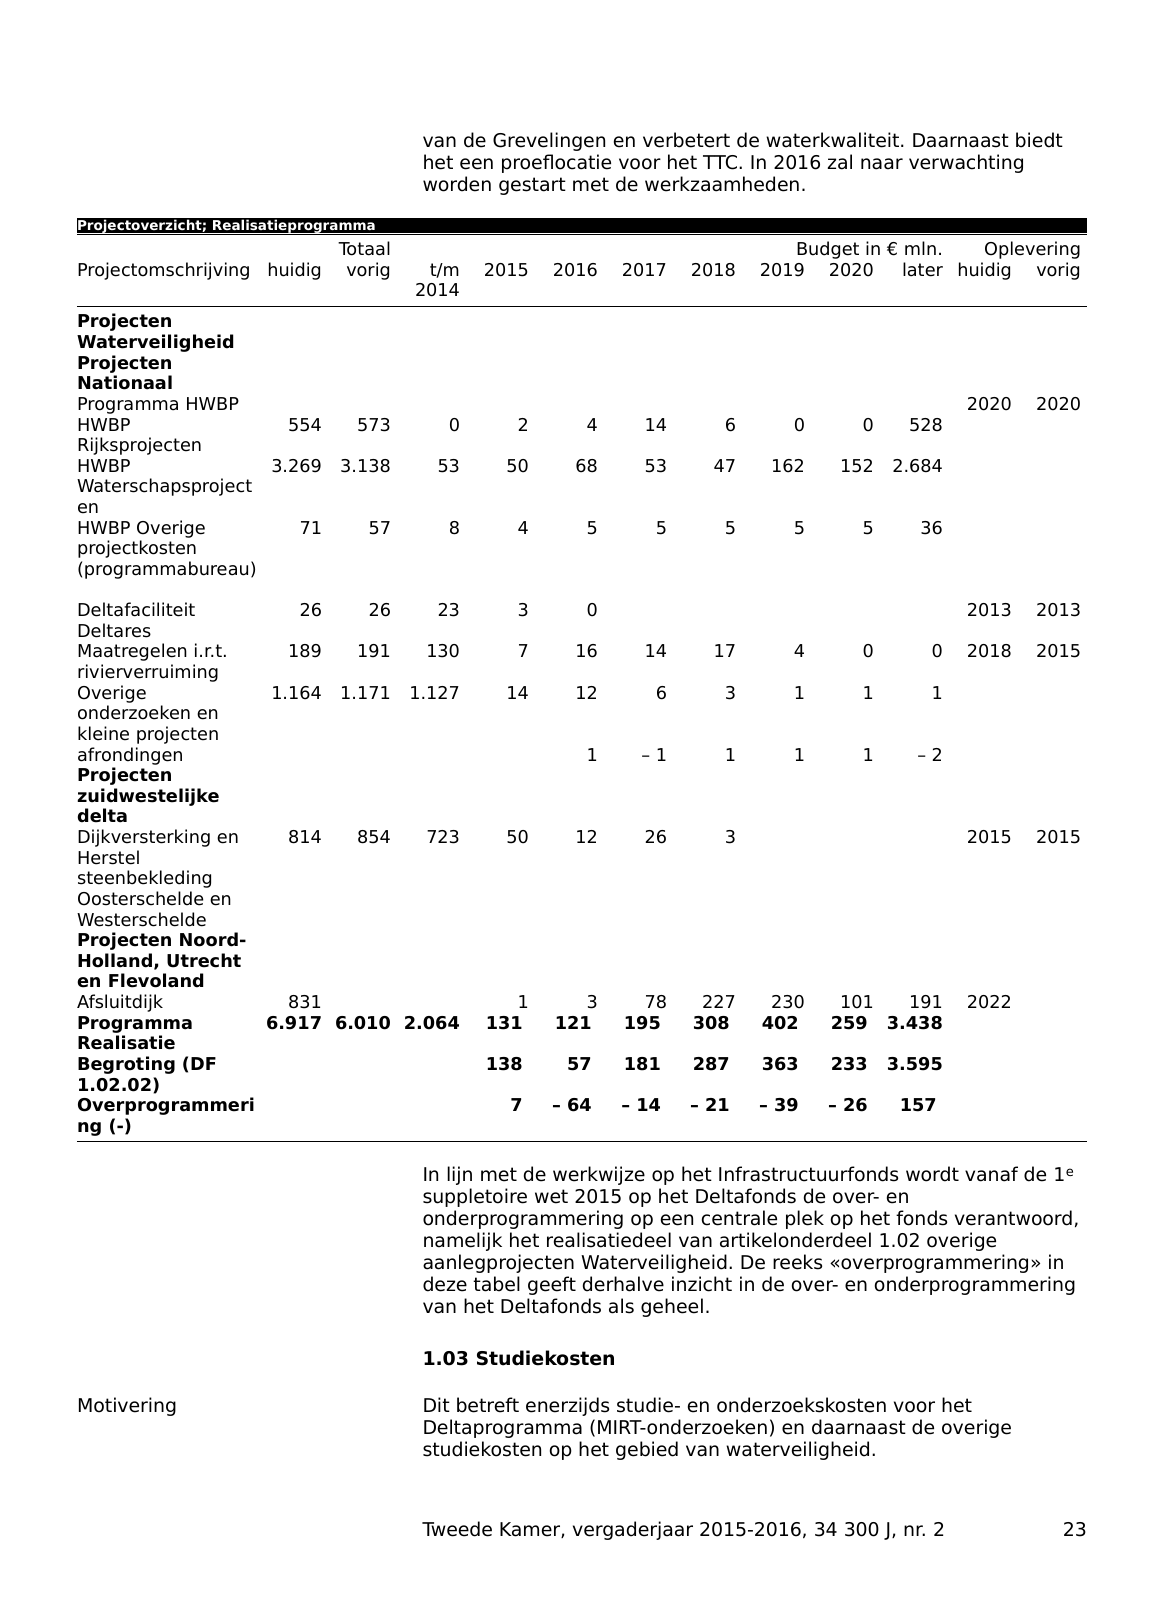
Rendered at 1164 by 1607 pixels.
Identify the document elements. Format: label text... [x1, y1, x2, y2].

table_cell 1 [535, 745, 603, 765]
table_cell [1018, 1013, 1087, 1054]
table_cell [811, 765, 879, 827]
table_cell [328, 992, 397, 1013]
table_cell [811, 394, 879, 414]
table_cell [949, 930, 1017, 992]
table_cell [949, 745, 1017, 765]
table_cell 1 [466, 992, 534, 1013]
table_cell 47 [673, 456, 742, 518]
table_cell [1018, 415, 1087, 456]
table_cell – 64 [535, 1095, 603, 1141]
table_cell 57 [328, 518, 397, 579]
table_cell 0 [811, 641, 879, 683]
table_cell 287 [673, 1054, 742, 1095]
table_cell 5 [811, 518, 879, 579]
table_cell 2015 [949, 827, 1017, 930]
table_cell [259, 394, 328, 414]
table_cell [742, 930, 811, 992]
table_cell [811, 353, 879, 394]
table_cell 1 [742, 745, 811, 765]
table_cell [604, 307, 673, 353]
table_cell 4 [466, 518, 534, 579]
table_cell 68 [535, 456, 603, 518]
table_cell 17 [673, 641, 742, 683]
table_cell [535, 353, 603, 394]
table_cell [1018, 307, 1087, 353]
table_cell [949, 518, 1017, 579]
table_cell [397, 353, 466, 394]
table_cell later [880, 260, 948, 306]
table_cell 1 [673, 745, 742, 765]
table_cell 233 [811, 1054, 879, 1095]
table_cell [604, 235, 673, 260]
table_cell 26 [604, 827, 673, 930]
table_cell Projectomschrijving [77, 260, 259, 306]
text Dit betreft enerzijds studie- en onderzoekskosten voor het Deltaprogramma (MIRT-onderzoeken) en daarnaast de overige studiekosten op het gebied van waterveiligheid. [422, 1395, 1087, 1461]
table_cell [535, 580, 603, 600]
table_cell 2013 [949, 600, 1017, 641]
table_cell 2022 [949, 992, 1017, 1013]
table_cell t/m 2014 [397, 260, 466, 306]
table_cell – 2 [880, 745, 948, 765]
table_cell 53 [604, 456, 673, 518]
table_cell – 39 [742, 1095, 811, 1141]
table_cell 1 [742, 683, 811, 744]
table_cell [397, 745, 466, 765]
table_cell 3.595 [880, 1054, 948, 1095]
table_cell Overige onderzoeken en kleine projecten [77, 683, 259, 744]
table_cell 227 [673, 992, 742, 1013]
table_cell 6.010 [328, 1013, 397, 1054]
table_cell Projecten Nationaal [77, 353, 259, 394]
table_cell [466, 765, 534, 827]
table_cell [397, 1095, 466, 1141]
table_cell [397, 580, 466, 600]
table_cell 2020 [1018, 394, 1087, 414]
table_cell 7 [466, 641, 534, 683]
table_cell Begroting (DF 1.02.02) [77, 1054, 259, 1095]
table_cell [466, 394, 534, 414]
table_cell 36 [880, 518, 948, 579]
table_cell 26 [259, 600, 328, 641]
table_cell [1018, 930, 1087, 992]
table_cell Oplevering [949, 235, 1087, 260]
table_cell 14 [466, 683, 534, 744]
table_cell 259 [811, 1013, 879, 1054]
table_cell 50 [466, 456, 534, 518]
table_cell [397, 1054, 466, 1095]
table_cell Totaal [328, 235, 397, 260]
table_cell 78 [604, 992, 673, 1013]
table_cell 528 [880, 415, 948, 456]
table_cell HWBP Waterschapsprojecten [77, 456, 259, 518]
table_cell 4 [742, 641, 811, 683]
table_cell – 1 [604, 745, 673, 765]
table_cell 189 [259, 641, 328, 683]
table_cell [328, 1054, 397, 1095]
table_cell 5 [535, 518, 603, 579]
table_cell 71 [259, 518, 328, 579]
table_cell 554 [259, 415, 328, 456]
text In lijn met de werkwijze op het Infrastructuurfonds wordt vanaf de 1e suppletoire wet 2015 op het Deltafonds de over- en onderprogrammering op een centrale plek op het fonds verantwoord, namelijk het realisatiedeel van artikelonderdeel 1.02 overige aanlegprojecten Waterveiligheid. De reeks «overprogrammering» in deze tabel geeft derhalve inzicht in de over- en onderprogrammering van het Deltafonds als geheel. [422, 1164, 1087, 1318]
table_cell [811, 827, 879, 930]
table_cell [535, 765, 603, 827]
table_cell [880, 307, 948, 353]
table_cell [397, 992, 466, 1013]
table_cell [742, 307, 811, 353]
table_cell HWBP Rijksprojecten [77, 415, 259, 456]
table_cell [673, 307, 742, 353]
table_cell [397, 394, 466, 414]
table_cell 230 [742, 992, 811, 1013]
table_cell [466, 930, 534, 992]
table_cell [1018, 518, 1087, 579]
table_cell 5 [742, 518, 811, 579]
table_cell 854 [328, 827, 397, 930]
table_cell 3.269 [259, 456, 328, 518]
table_cell 191 [880, 992, 948, 1013]
table_cell 1 [811, 683, 879, 744]
table_cell [328, 745, 397, 765]
table_cell 0 [397, 415, 466, 456]
table_cell 12 [535, 683, 603, 744]
table_cell Maatregelen i.r.t. rivierverruiming [77, 641, 259, 683]
table_cell 3.138 [328, 456, 397, 518]
table_cell [604, 600, 673, 641]
table_cell 0 [742, 415, 811, 456]
table_cell 1.171 [328, 683, 397, 744]
table_cell 2015 [1018, 641, 1087, 683]
table_cell 1.127 [397, 683, 466, 744]
table_cell 2.064 [397, 1013, 466, 1054]
table_cell 12 [535, 827, 603, 930]
table_cell 5 [604, 518, 673, 579]
table_cell [259, 1054, 328, 1095]
table_cell 831 [259, 992, 328, 1013]
table_cell [949, 307, 1017, 353]
table_cell 814 [259, 827, 328, 930]
table_cell [328, 394, 397, 414]
table_cell 2013 [1018, 600, 1087, 641]
table_cell 6 [604, 683, 673, 744]
table_cell Deltafaciliteit Deltares [77, 600, 259, 641]
table_cell [328, 930, 397, 992]
table_cell [673, 930, 742, 992]
table_cell 2019 [742, 260, 811, 306]
table_cell [949, 765, 1017, 827]
table_cell [880, 827, 948, 930]
table_cell 3 [535, 992, 603, 1013]
table_cell [466, 307, 534, 353]
table_cell [673, 600, 742, 641]
table_cell [949, 683, 1017, 744]
table_cell 1.164 [259, 683, 328, 744]
table_cell Programma Realisatie [77, 1013, 259, 1054]
table_cell 402 [742, 1013, 811, 1054]
table_cell 16 [535, 641, 603, 683]
table_cell [1018, 580, 1087, 600]
table_cell [604, 580, 673, 600]
table_cell 14 [604, 641, 673, 683]
table_cell 162 [742, 456, 811, 518]
table_cell [742, 353, 811, 394]
table_cell Projecten Waterveiligheid [77, 307, 259, 353]
table_cell 3 [673, 683, 742, 744]
table_cell [880, 580, 948, 600]
table_cell [328, 765, 397, 827]
table_cell [259, 745, 328, 765]
table_cell 26 [328, 600, 397, 641]
table_cell vorig [1018, 260, 1087, 306]
table_cell [1018, 992, 1087, 1013]
table_cell vorig [328, 260, 397, 306]
table_cell 2020 [811, 260, 879, 306]
table_cell 2015 [466, 260, 534, 306]
table_cell [949, 415, 1017, 456]
table_cell 6.917 [259, 1013, 328, 1054]
table_cell [742, 600, 811, 641]
table_cell [949, 580, 1017, 600]
text van de Grevelingen en verbetert de waterkwaliteit. Daarnaast biedt het een proeflocatie voor het TTC. In 2016 zal naar verwachting worden gestart met de werkzaamheden. [422, 130, 1087, 196]
table_cell Overprogrammering (-) [77, 1095, 259, 1141]
table_cell huidig [259, 260, 328, 306]
table_cell [673, 394, 742, 414]
table_cell [259, 765, 328, 827]
table_cell [949, 1013, 1017, 1054]
table_cell 2018 [949, 641, 1017, 683]
subtitle 1.03 Studiekosten [422, 1348, 1087, 1370]
table_cell [673, 765, 742, 827]
table_cell 0 [535, 600, 603, 641]
table_cell 121 [535, 1013, 603, 1054]
table_cell [1018, 353, 1087, 394]
table_cell 130 [397, 641, 466, 683]
table_cell [673, 353, 742, 394]
table_cell [259, 235, 328, 260]
table_cell 195 [604, 1013, 673, 1054]
table_cell – 26 [811, 1095, 879, 1141]
table_cell 101 [811, 992, 879, 1013]
table_cell [466, 353, 534, 394]
table_cell 23 [397, 600, 466, 641]
table_cell [535, 235, 603, 260]
table_cell 181 [604, 1054, 673, 1095]
table_cell [880, 600, 948, 641]
table_cell Programma HWBP [77, 394, 259, 414]
table_cell 1 [880, 683, 948, 744]
table_cell [1018, 1054, 1087, 1095]
table_cell 191 [328, 641, 397, 683]
table_cell Projecten zuidwestelijke delta [77, 765, 259, 827]
table_cell 6 [673, 415, 742, 456]
table_cell [77, 235, 259, 260]
table_cell [811, 307, 879, 353]
table_cell [466, 235, 534, 260]
table_cell 50 [466, 827, 534, 930]
table_cell [259, 930, 328, 992]
table_cell Afsluitdijk [77, 992, 259, 1013]
table_cell [742, 827, 811, 930]
table_cell 363 [742, 1054, 811, 1095]
table_cell [949, 1054, 1017, 1095]
table_cell [259, 353, 328, 394]
table_cell [77, 580, 259, 600]
table_cell 308 [673, 1013, 742, 1054]
table_cell [880, 930, 948, 992]
table_cell [880, 353, 948, 394]
table_cell 2020 [949, 394, 1017, 414]
table_cell 14 [604, 415, 673, 456]
table_cell [1018, 456, 1087, 518]
table_cell 2 [466, 415, 534, 456]
table_cell 8 [397, 518, 466, 579]
table_cell [397, 930, 466, 992]
table_cell 152 [811, 456, 879, 518]
table_cell 2016 [535, 260, 603, 306]
table_cell HWBP Overige projectkosten (programmabureau) [77, 518, 259, 579]
table_cell 3.438 [880, 1013, 948, 1054]
table_cell [328, 353, 397, 394]
table_cell afrondingen [77, 745, 259, 765]
table_cell [259, 580, 328, 600]
table_cell 0 [880, 641, 948, 683]
table_cell [259, 307, 328, 353]
table_cell Budget in € mln. [673, 235, 948, 260]
table_cell 1 [811, 745, 879, 765]
table_cell 0 [811, 415, 879, 456]
table_cell 7 [466, 1095, 534, 1141]
table_cell [604, 765, 673, 827]
table_cell [604, 353, 673, 394]
text Motivering [77, 1395, 399, 1417]
table_cell [880, 394, 948, 414]
table_cell [1018, 745, 1087, 765]
table_cell [535, 394, 603, 414]
table_cell [535, 930, 603, 992]
table_cell 138 [466, 1054, 534, 1095]
table_cell [742, 394, 811, 414]
table_cell [949, 1095, 1017, 1141]
table_cell [811, 600, 879, 641]
table_cell [397, 307, 466, 353]
table_header Projectoverzicht; Realisatieprogramma [77, 218, 1087, 233]
table_cell [742, 580, 811, 600]
table_cell 2017 [604, 260, 673, 306]
table_cell [1018, 1095, 1087, 1141]
table_cell [604, 394, 673, 414]
table_cell 723 [397, 827, 466, 930]
table_cell [1018, 683, 1087, 744]
table_cell – 21 [673, 1095, 742, 1141]
table_cell huidig [949, 260, 1017, 306]
table_cell [328, 580, 397, 600]
table_cell [466, 745, 534, 765]
table_cell 573 [328, 415, 397, 456]
table_cell [328, 307, 397, 353]
table_cell [673, 580, 742, 600]
table_cell Dijkversterking en Herstel steenbekleding Oosterschelde en Westerschelde [77, 827, 259, 930]
table_cell [328, 1095, 397, 1141]
table_cell 57 [535, 1054, 603, 1095]
table_cell 2018 [673, 260, 742, 306]
table_cell [604, 930, 673, 992]
table_cell [742, 765, 811, 827]
table_cell [535, 307, 603, 353]
table_cell 131 [466, 1013, 534, 1054]
table_cell 5 [673, 518, 742, 579]
table_cell 2.684 [880, 456, 948, 518]
table_cell 3 [673, 827, 742, 930]
table_cell [397, 765, 466, 827]
table_cell 3 [466, 600, 534, 641]
table_cell 4 [535, 415, 603, 456]
table_cell [397, 235, 466, 260]
table_cell [466, 580, 534, 600]
table_cell [811, 580, 879, 600]
table_cell [811, 930, 879, 992]
table_cell [949, 456, 1017, 518]
table_cell 53 [397, 456, 466, 518]
table_cell [949, 353, 1017, 394]
table_cell [880, 765, 948, 827]
table_cell 157 [880, 1095, 948, 1141]
table_cell 2015 [1018, 827, 1087, 930]
table_cell Projecten Noord-Holland, Utrecht en Flevoland [77, 930, 259, 992]
table_cell – 14 [604, 1095, 673, 1141]
table_cell [259, 1095, 328, 1141]
table_cell [1018, 765, 1087, 827]
